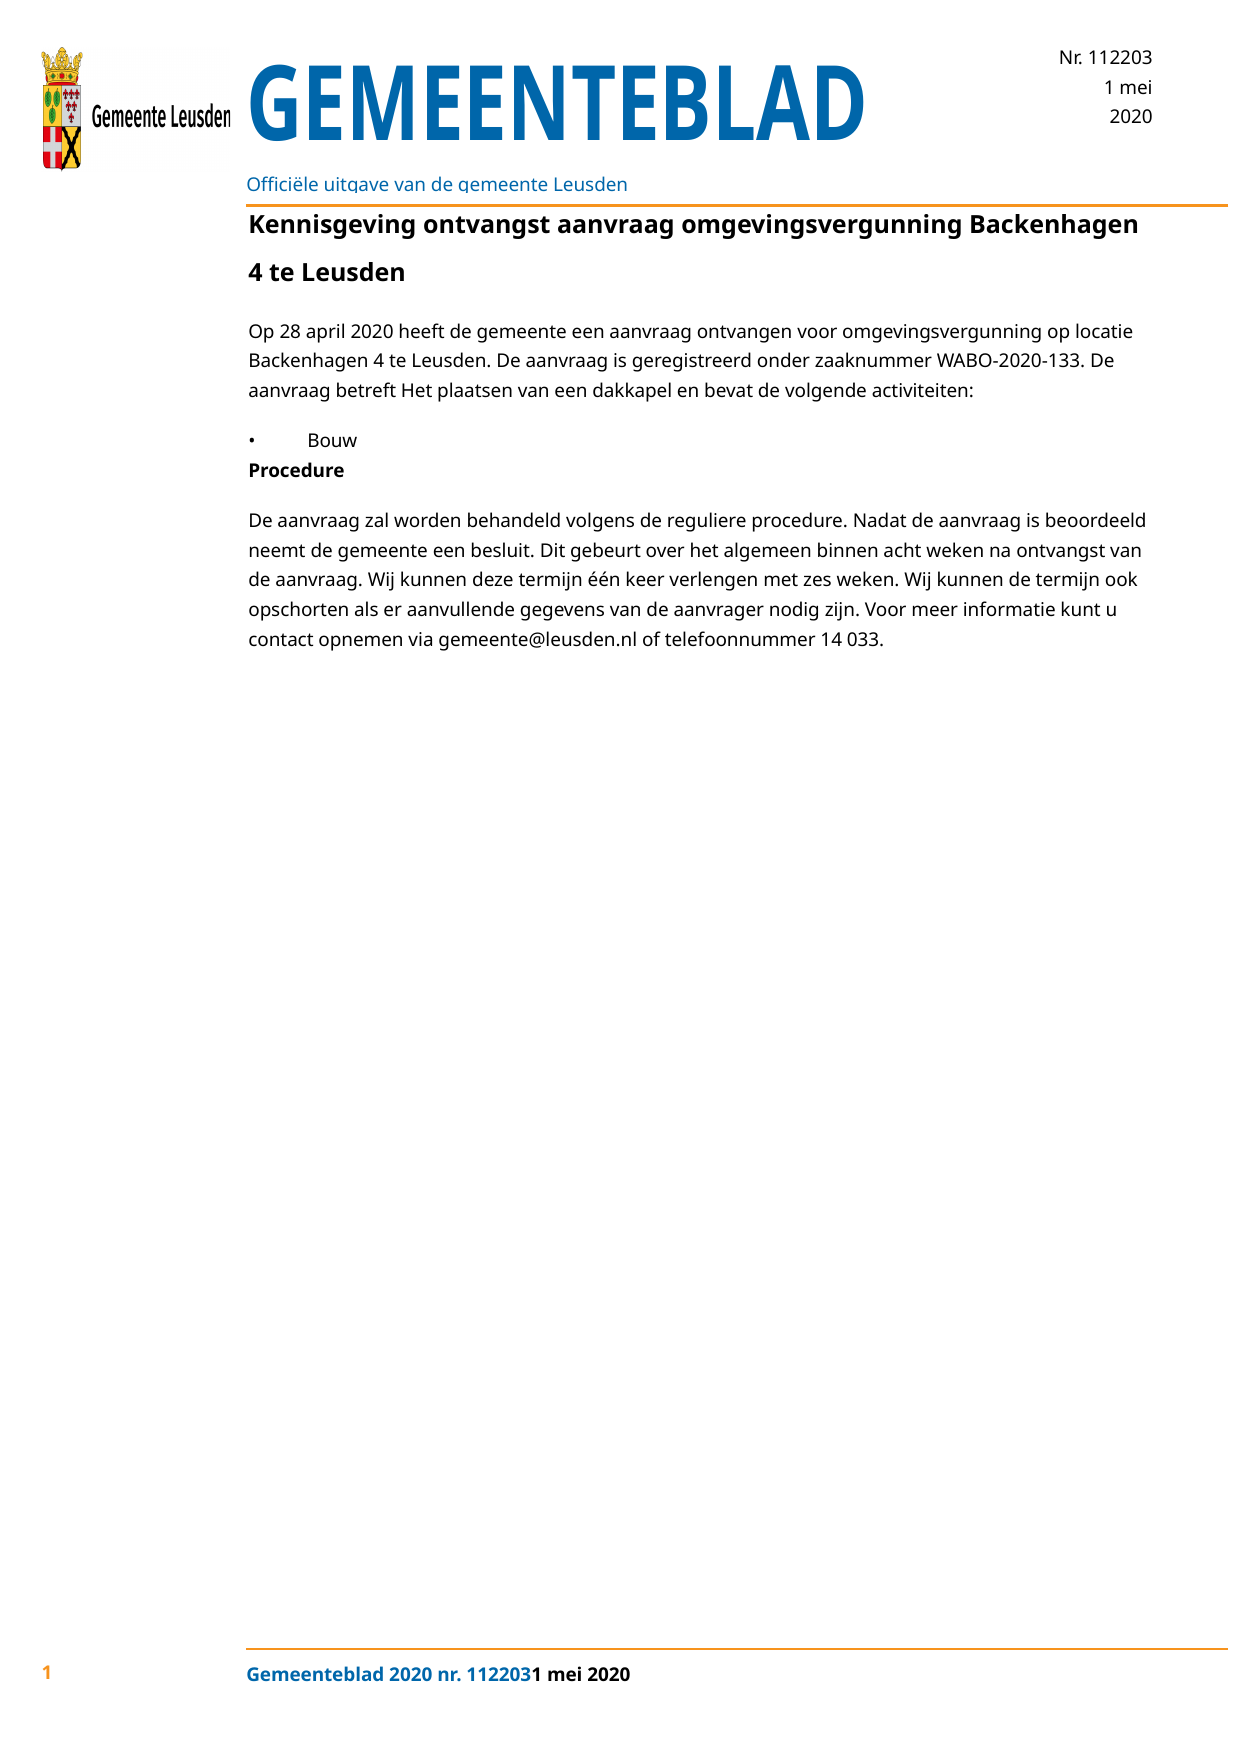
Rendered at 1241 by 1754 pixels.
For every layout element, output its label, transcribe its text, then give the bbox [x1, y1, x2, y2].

picture [41, 47, 231, 172]
text Procedure [248, 457, 1152, 483]
text Kennisgeving ontvangst aanvraag omgevingsvergunning Backenhagen 4 te Leusden [248, 207, 1152, 288]
list Bouw [248, 427, 1152, 453]
text De aanvraag zal worden behandeld volgens de reguliere procedure. Nadat de aanvraag is beoordeeld neemt de gemeente een besluit. Dit gebeurt over het algemeen binnen acht weken na ontvangst van de aanvraag. Wij kunnen deze termijn één keer verlengen met zes weken. Wij kunnen de termijn ook opschorten als er aanvullende gegevens van de aanvrager nodig zijn. Voor meer informatie kunt u contact opnemen via gemeente@leusden.nl of telefoonnummer 14 033. [248, 507, 1152, 652]
text Op 28 april 2020 heeft de gemeente een aanvraag ontvangen voor omgevingsvergunning op locatie Backenhagen 4 te Leusden. De aanvraag is geregistreerd onder zaaknummer WABO-2020-133. De aanvraag betreft Het plaatsen van een dakkapel en bevat de volgende activiteiten: [248, 318, 1152, 403]
